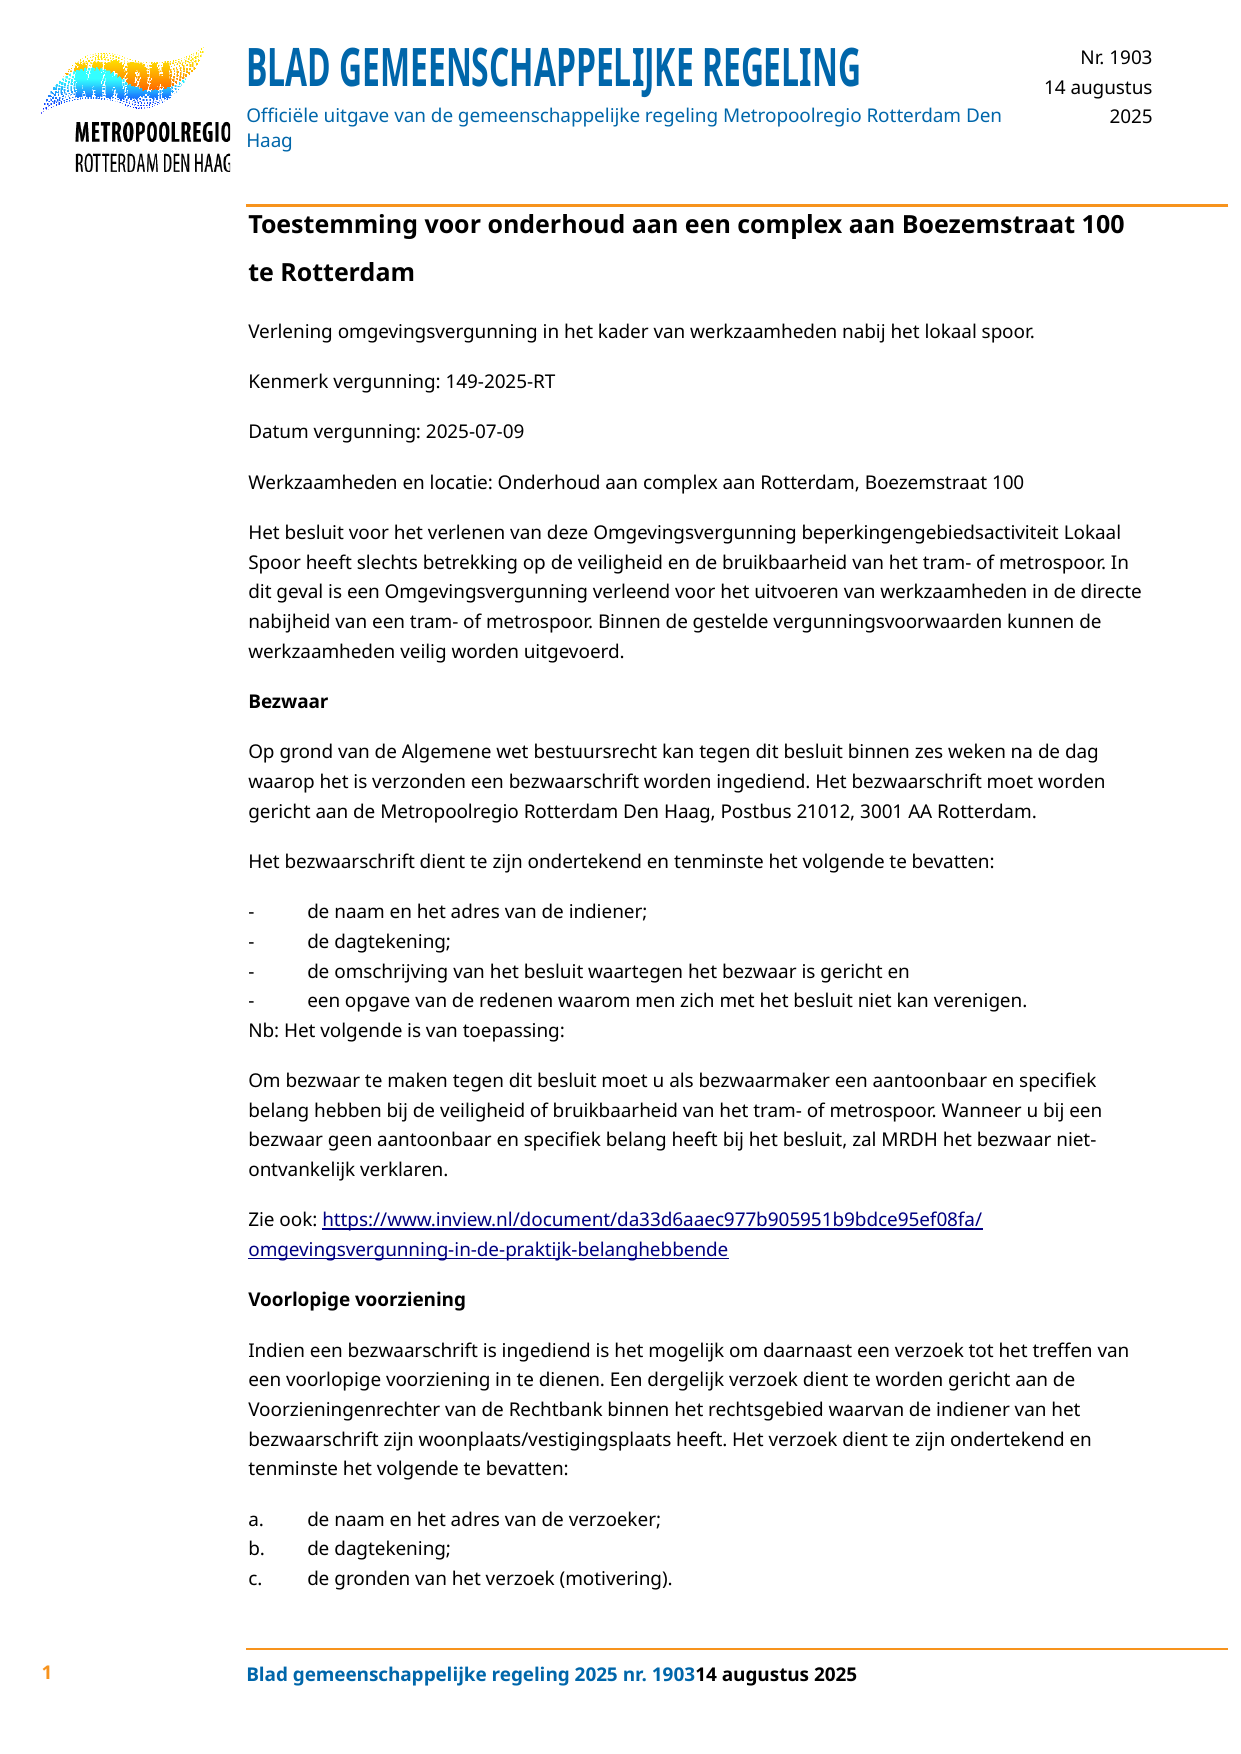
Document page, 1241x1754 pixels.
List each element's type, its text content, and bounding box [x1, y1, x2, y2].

list een opgave van de redenen waarom men zich met het besluit niet kan verenigen. [248, 987, 1152, 1013]
text Het bezwaarschrift dient te zijn ondertekend en tenminste het volgende te bevatten: [248, 848, 1152, 874]
list de gronden van het verzoek (motivering). [248, 1565, 1152, 1591]
text Het besluit voor het verlenen van deze Omgevingsvergunning beperkingengebiedsactiviteit Lokaal Spoor heeft slechts betrekking op de veiligheid en de bruikbaarheid van het tram- of metrospoor. In dit geval is een Omgevingsvergunning verleend voor het uitvoeren van werkzaamheden in de directe nabijheid van een tram- of metrospoor. Binnen de gestelde vergunningsvoorwaarden kunnen de werkzaamheden veilig worden uitgevoerd. [248, 519, 1152, 664]
text Op grond van de Algemene wet bestuursrecht kan tegen dit besluit binnen zes weken na de dag waarop het is verzonden een bezwaarschrift worden ingediend. Het bezwaarschrift moet worden gericht aan de Metropoolregio Rotterdam Den Haag, Postbus 21012, 3001 AA Rotterdam. [248, 739, 1152, 824]
list de dagtekening; [248, 928, 1152, 954]
text Kenmerk vergunning: 149-2025-RT [248, 368, 1152, 394]
text Verlening omgevingsvergunning in het kader van werkzaamheden nabij het lokaal spoor. [248, 318, 1152, 344]
list de omschrijving van het besluit waartegen het bezwaar is gericht en [248, 958, 1152, 984]
text Bezwaar [248, 688, 1152, 714]
picture [41, 47, 231, 172]
list de naam en het adres van de indiener; [248, 899, 1152, 924]
text Voorlopige voorziening [248, 1287, 1152, 1312]
text Werkzaamheden en locatie: Onderhoud aan complex aan Rotterdam, Boezemstraat 100 [248, 469, 1152, 495]
text Om bezwaar te maken tegen dit besluit moet u als bezwaarmaker een aantoonbaar en specifiek belang hebben bij de veiligheid of bruikbaarheid van het tram- of metrospoor. Wanneer u bij een bezwaar geen aantoonbaar en specifiek belang heeft bij het besluit, zal MRDH het bezwaar niet-ontvankelijk verklaren. [248, 1067, 1152, 1182]
text Datum vergunning: 2025-07-09 [248, 419, 1152, 444]
text Zie ook: https://www.inview.nl/document/da33d6aaec977b905951b9bdce95ef08fa/omgevingsvergunning-in-de-praktijk-belanghebbende [248, 1207, 1152, 1262]
list de dagtekening; [248, 1535, 1152, 1561]
text Nb: Het volgende is van toepassing: [248, 1017, 1152, 1043]
list de naam en het adres van de verzoeker; [248, 1506, 1152, 1532]
text Toestemming voor onderhoud aan een complex aan Boezemstraat 100 te Rotterdam [248, 207, 1152, 288]
text Indien een bezwaarschrift is ingediend is het mogelijk om daarnaast een verzoek tot het treffen van een voorlopige voorziening in te dienen. Een dergelijk verzoek dient te worden gericht aan de Voorzieningenrechter van de Rechtbank binnen het rechtsgebied waarvan de indiener van het bezwaarschrift zijn woonplaats/vestigingsplaats heeft. Het verzoek dient te zijn ondertekend en tenminste het volgende te bevatten: [248, 1337, 1152, 1481]
